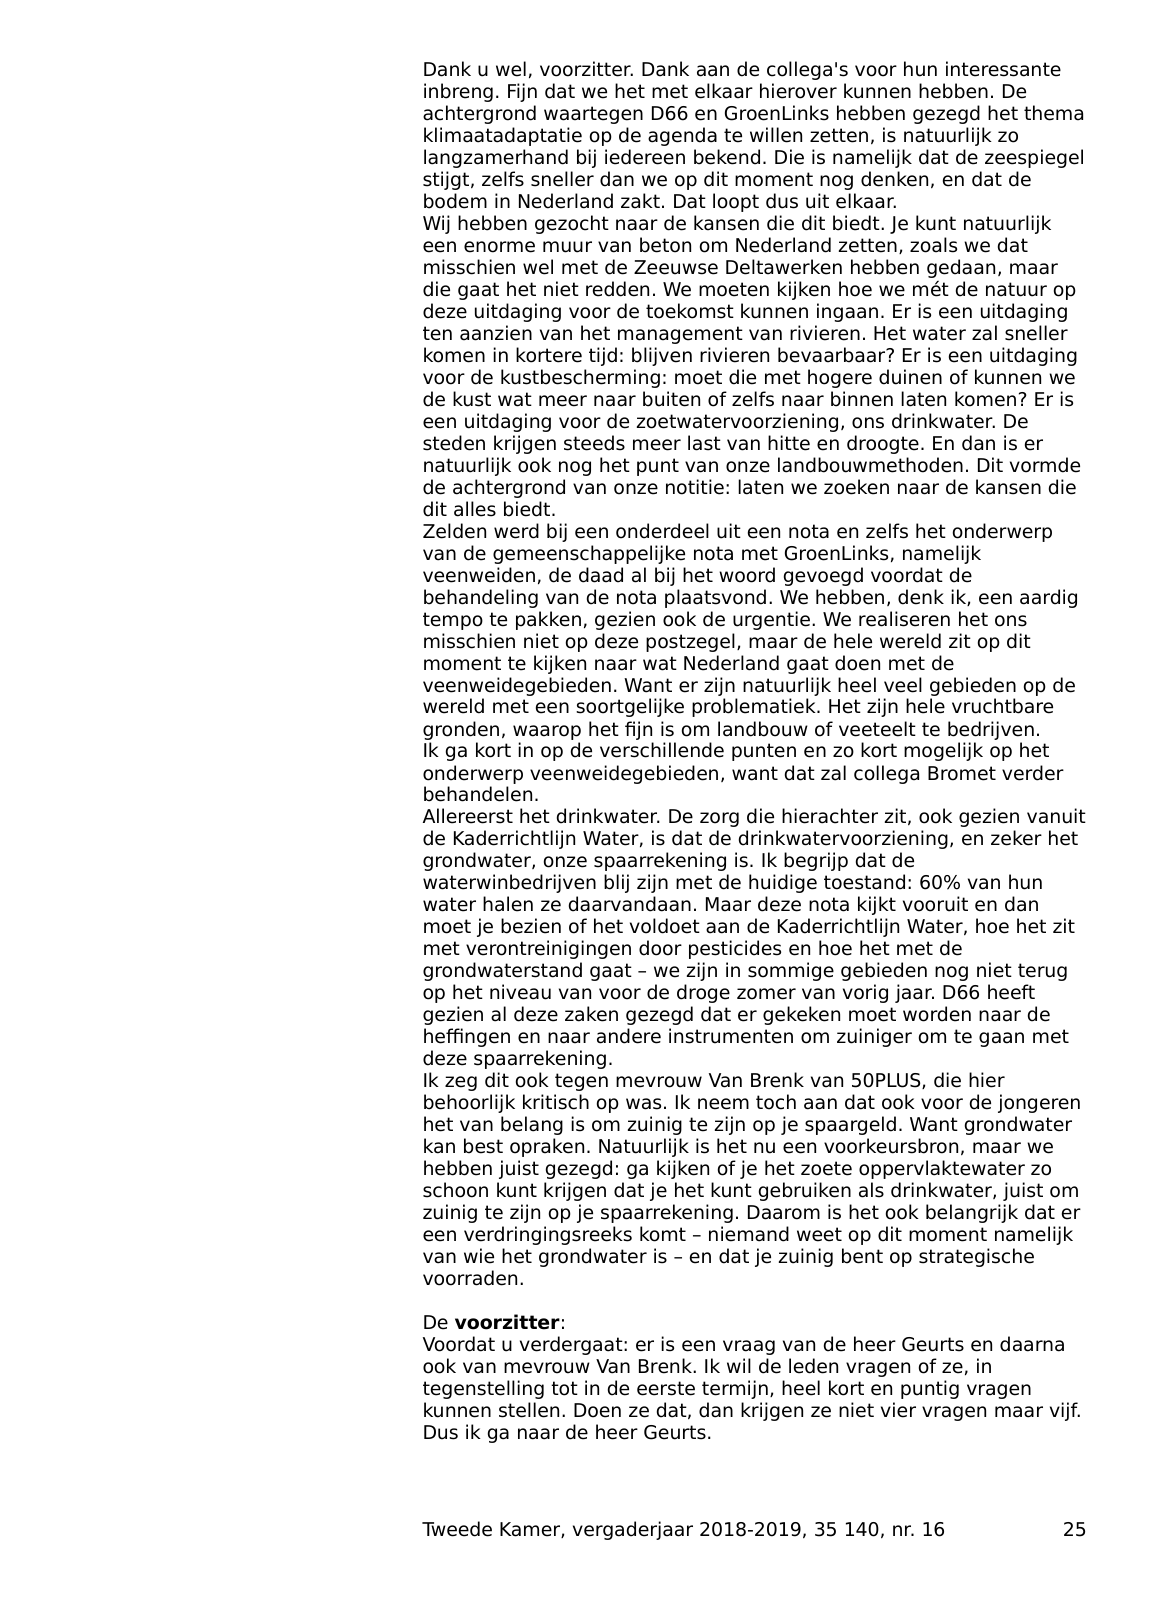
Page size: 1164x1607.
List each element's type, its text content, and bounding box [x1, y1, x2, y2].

text Dank u wel, voorzitter. Dank aan de collega's voor hun interessante inbreng. Fijn dat we het met elkaar hierover kunnen hebben. De achtergrond waartegen D66 en GroenLinks hebben gezegd het thema klimaatadaptatie op de agenda te willen zetten, is natuurlijk zo langzamerhand bij iedereen bekend. Die is namelijk dat de zeespiegel stijgt, zelfs sneller dan we op dit moment nog denken, en dat de bodem in Nederland zakt. Dat loopt dus uit elkaar. [422, 59, 1087, 213]
text Ik zeg dit ook tegen mevrouw Van Brenk van 50PLUS, die hier behoorlijk kritisch op was. Ik neem toch aan dat ook voor de jongeren het van belang is om zuinig te zijn op je spaargeld. Want grondwater kan best opraken. Natuurlijk is het nu een voorkeursbron, maar we hebben juist gezegd: ga kijken of je het zoete oppervlaktewater zo schoon kunt krijgen dat je het kunt gebruiken als drinkwater, juist om zuinig te zijn op je spaarrekening. Daarom is het ook belangrijk dat er een verdringingsreeks komt – niemand weet op dit moment namelijk van wie het grondwater is – en dat je zuinig bent op strategische voorraden. [422, 1070, 1087, 1290]
text Ik ga kort in op de verschillende punten en zo kort mogelijk op het onderwerp veenweidegebieden, want dat zal collega Bromet verder behandelen. [422, 740, 1087, 806]
text Wij hebben gezocht naar de kansen die dit biedt. Je kunt natuurlijk een enorme muur van beton om Nederland zetten, zoals we dat misschien wel met de Zeeuwse Deltawerken hebben gedaan, maar die gaat het niet redden. We moeten kijken hoe we mét de natuur op deze uitdaging voor de toekomst kunnen ingaan. Er is een uitdaging ten aanzien van het management van rivieren. Het water zal sneller komen in kortere tijd: blijven rivieren bevaarbaar? Er is een uitdaging voor de kustbescherming: moet die met hogere duinen of kunnen we de kust wat meer naar buiten of zelfs naar binnen laten komen? Er is een uitdaging voor de zoetwatervoorziening, ons drinkwater. De steden krijgen steeds meer last van hitte en droogte. En dan is er natuurlijk ook nog het punt van onze landbouwmethoden. Dit vormde de achtergrond van onze notitie: laten we zoeken naar de kansen die dit alles biedt. [422, 213, 1087, 521]
text Allereerst het drinkwater. De zorg die hierachter zit, ook gezien vanuit de Kaderrichtlijn Water, is dat de drinkwatervoorziening, en zeker het grondwater, onze spaarrekening is. Ik begrijp dat de waterwinbedrijven blij zijn met de huidige toestand: 60% van hun water halen ze daarvandaan. Maar deze nota kijkt vooruit en dan moet je bezien of het voldoet aan de Kaderrichtlijn Water, hoe het zit met verontreinigingen door pesticides en hoe het met de grondwaterstand gaat – we zijn in sommige gebieden nog niet terug op het niveau van voor de droge zomer van vorig jaar. D66 heeft gezien al deze zaken gezegd dat er gekeken moet worden naar de heffingen en naar andere instrumenten om zuiniger om te gaan met deze spaarrekening. [422, 806, 1087, 1070]
text Voordat u verdergaat: er is een vraag van de heer Geurts en daarna ook van mevrouw Van Brenk. Ik wil de leden vragen of ze, in tegenstelling tot in de eerste termijn, heel kort en puntig vragen kunnen stellen. Doen ze dat, dan krijgen ze niet vier vragen maar vijf. Dus ik ga naar de heer Geurts. [422, 1334, 1087, 1444]
text De voorzitter: [422, 1312, 1087, 1334]
text Zelden werd bij een onderdeel uit een nota en zelfs het onderwerp van de gemeenschappelijke nota met GroenLinks, namelijk veenweiden, de daad al bij het woord gevoegd voordat de behandeling van de nota plaatsvond. We hebben, denk ik, een aardig tempo te pakken, gezien ook de urgentie. We realiseren het ons misschien niet op deze postzegel, maar de hele wereld zit op dit moment te kijken naar wat Nederland gaat doen met de veenweidegebieden. Want er zijn natuurlijk heel veel gebieden op de wereld met een soortgelijke problematiek. Het zijn hele vruchtbare gronden, waarop het fijn is om landbouw of veeteelt te bedrijven. [422, 521, 1087, 740]
